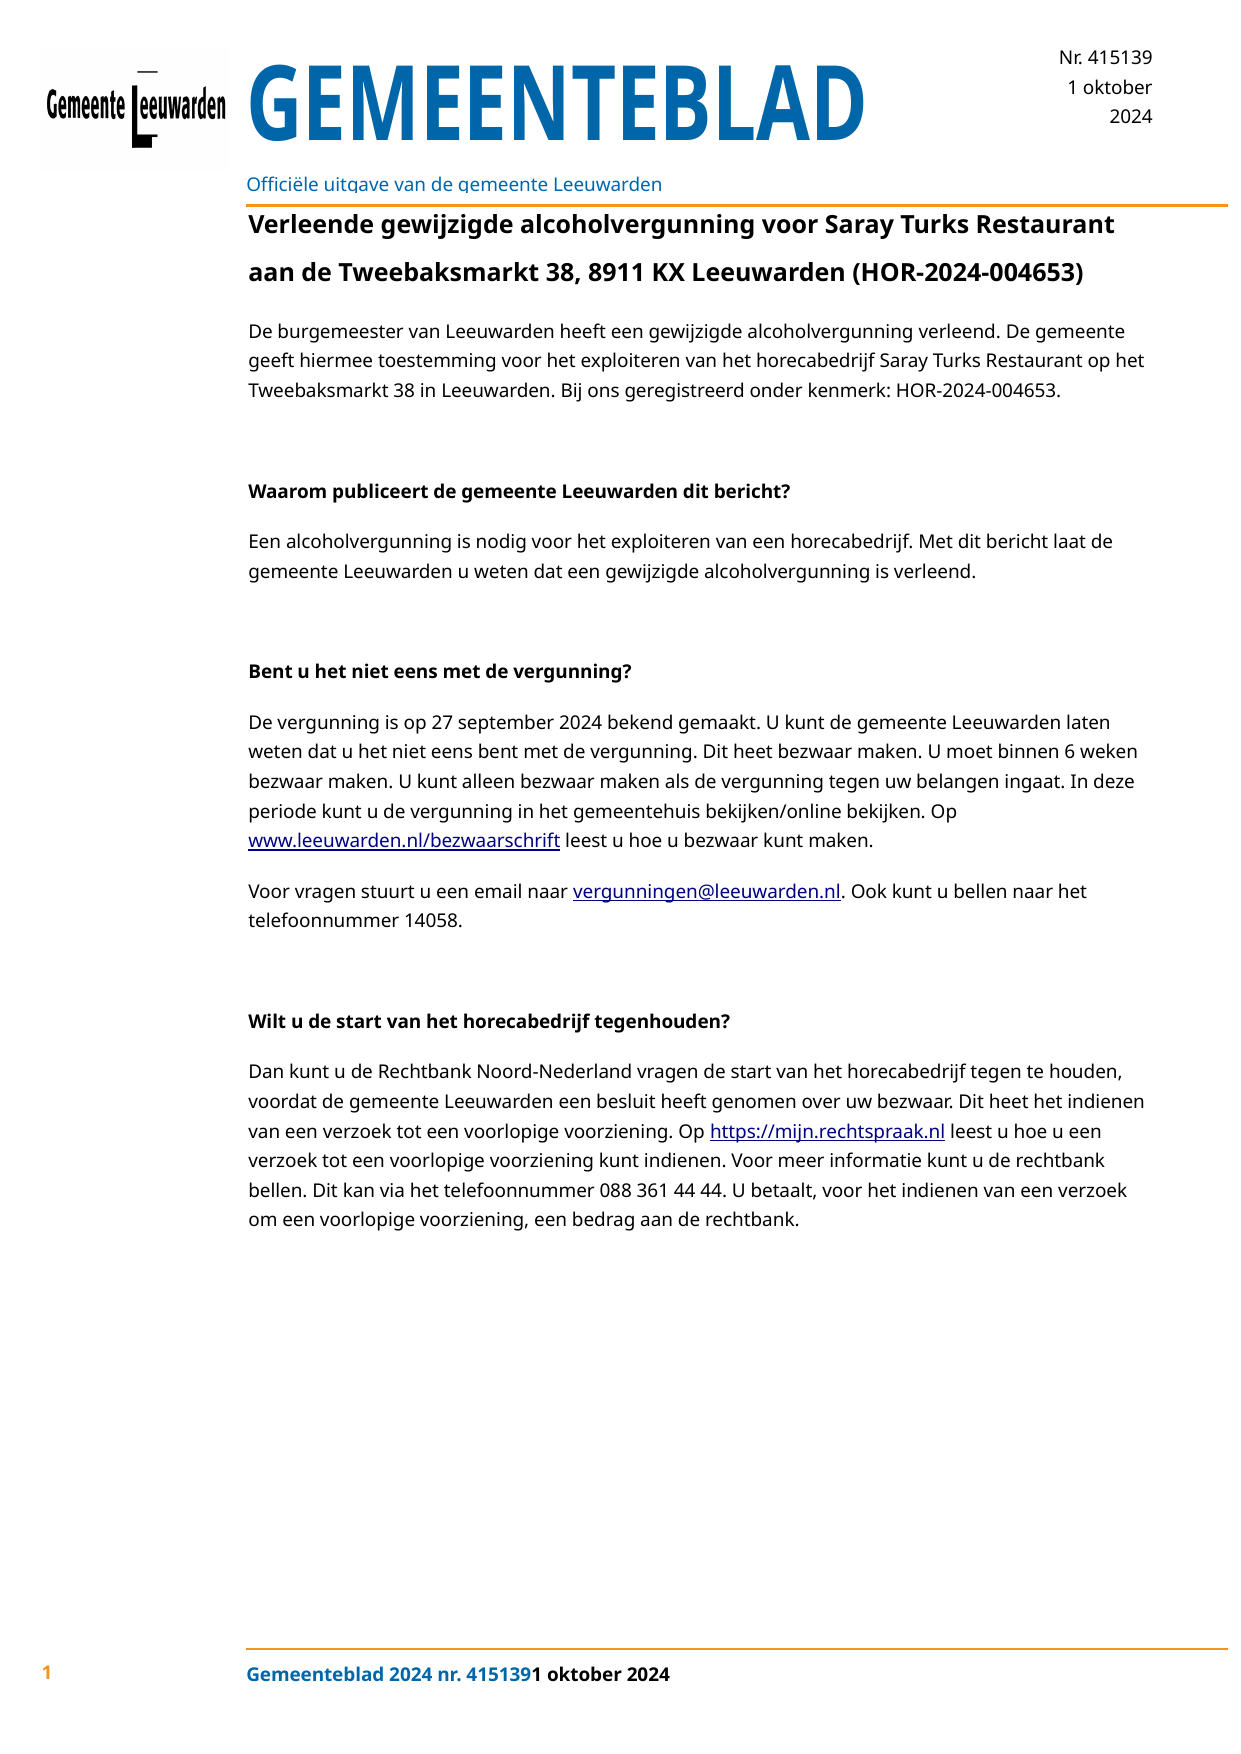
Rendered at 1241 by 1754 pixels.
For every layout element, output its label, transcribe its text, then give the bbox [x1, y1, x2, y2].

text Dan kunt u de Rechtbank Noord-Nederland vragen de start van het horecabedrijf tegen te houden, voordat de gemeente Leeuwarden een besluit heeft genomen over uw bezwaar. Dit heet het indienen van een verzoek tot een voorlopige voorziening. Op https://mijn.rechtspraak.nl leest u hoe u een verzoek tot een voorlopige voorziening kunt indienen. Voor meer informatie kunt u de rechtbank bellen. Dit kan via het telefoonnummer 088 361 44 44. U betaalt, voor het indienen van een verzoek om een voorlopige voorziening, een bedrag aan de rechtbank. [248, 1059, 1152, 1232]
text Wilt u de start van het horecabedrijf tegenhouden? [248, 1008, 1152, 1034]
text De vergunning is op 27 september 2024 bekend gemaakt. U kunt de gemeente Leeuwarden laten weten dat u het niet eens bent met de vergunning. Dit heet bezwaar maken. U moet binnen 6 weken bezwaar maken. U kunt alleen bezwaar maken als de vergunning tegen uw belangen ingaat. In deze periode kunt u de vergunning in het gemeentehuis bekijken/online bekijken. Op www.leeuwarden.nl/bezwaarschrift leest u hoe u bezwaar kunt maken. [248, 709, 1152, 853]
text Bent u het niet eens met de vergunning? [248, 659, 1152, 684]
text Een alcoholvergunning is nodig voor het exploiteren van een horecabedrijf. Met dit bericht laat de gemeente Leeuwarden u weten dat een gewijzigde alcoholvergunning is verleend. [248, 528, 1152, 584]
text Voor vragen stuurt u een email naar vergunningen@leeuwarden.nl. Ook kunt u bellen naar het telefoonnummer 14058. [248, 878, 1152, 933]
text De burgemeester van Leeuwarden heeft een gewijzigde alcoholvergunning verleend. De gemeente geeft hiermee toestemming voor het exploiteren van het horecabedrijf Saray Turks Restaurant op het Tweebaksmarkt 38 in Leeuwarden. Bij ons geregistreerd onder kenmerk: HOR-2024-004653. [248, 318, 1152, 403]
text Verleende gewijzigde alcoholvergunning voor Saray Turks Restaurant aan de Tweebaksmarkt 38, 8911 KX Leeuwarden (HOR-2024-004653) [248, 207, 1152, 288]
text Waarom publiceert de gemeente Leeuwarden dit bericht? [248, 478, 1152, 504]
picture [41, 47, 231, 172]
